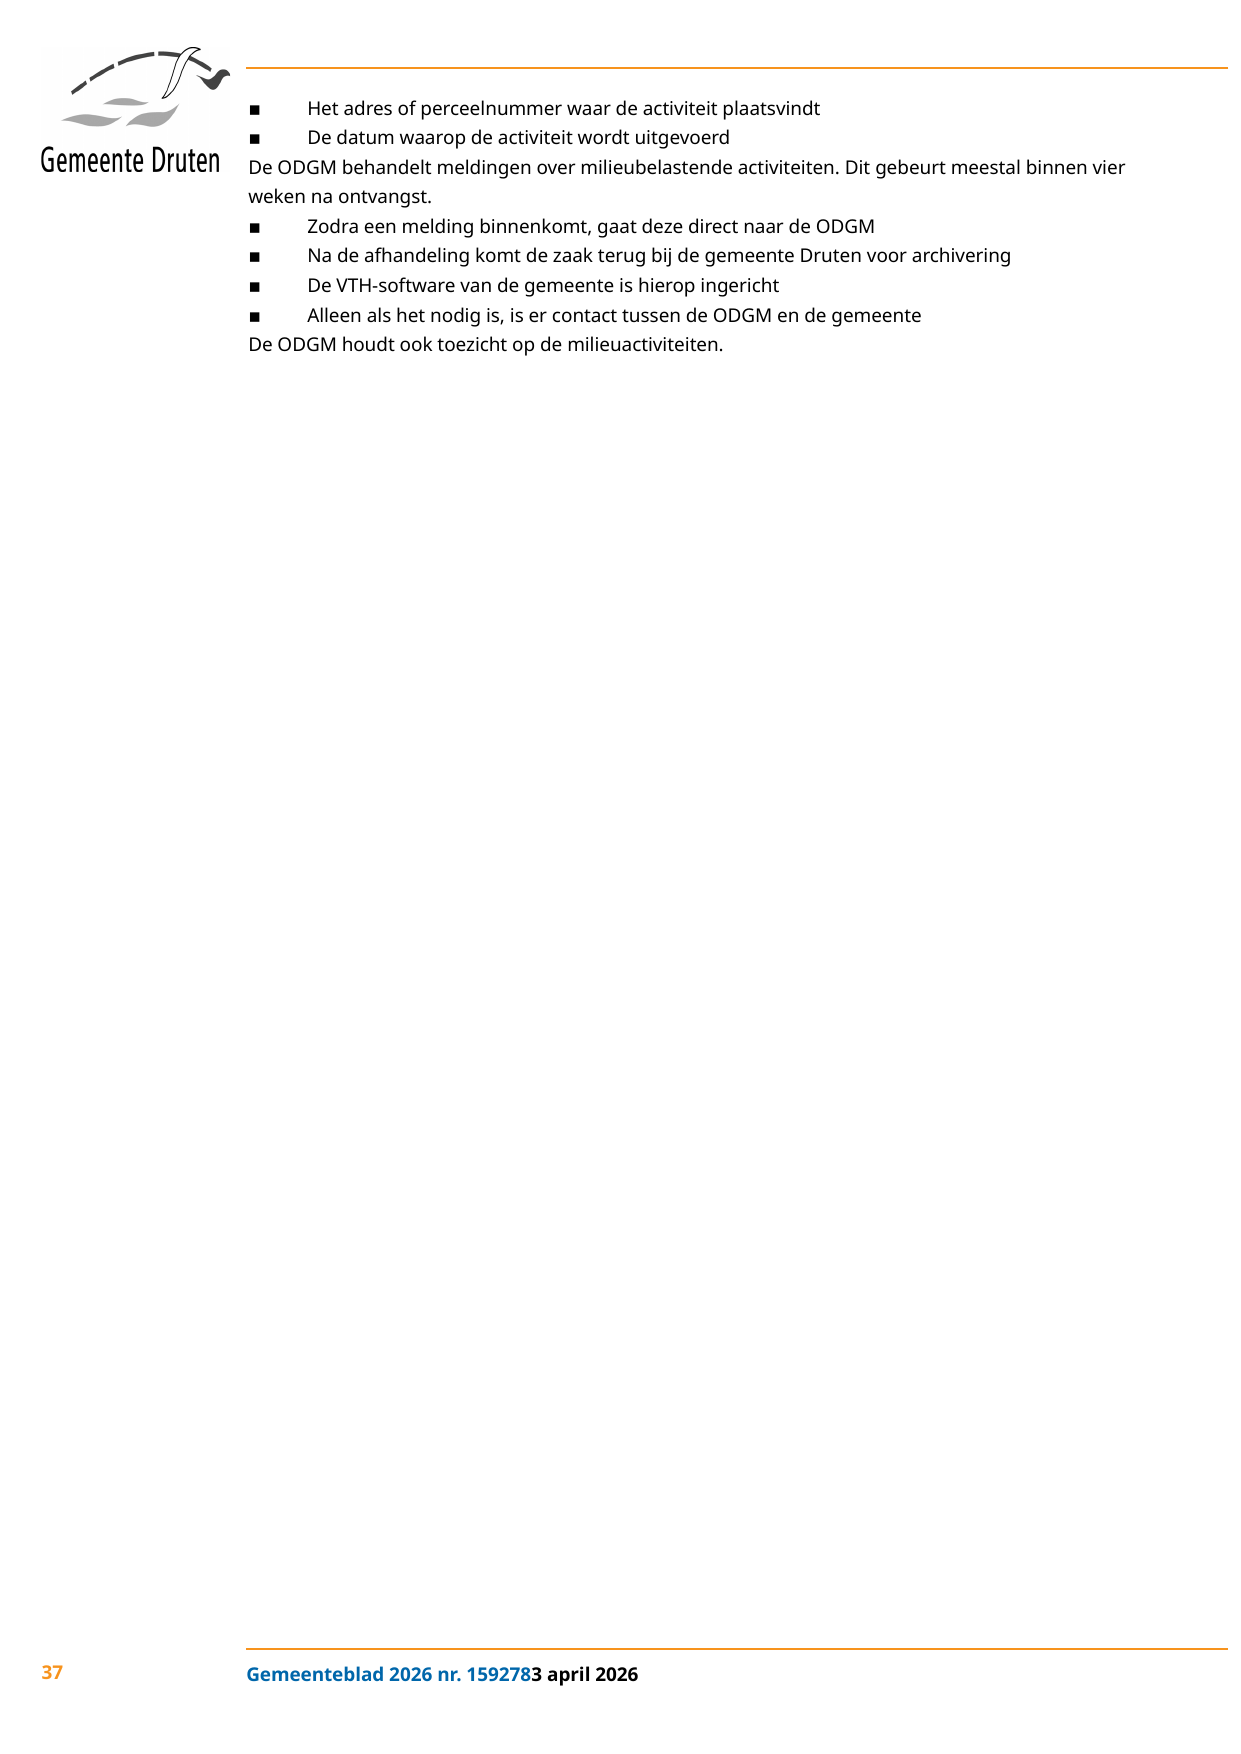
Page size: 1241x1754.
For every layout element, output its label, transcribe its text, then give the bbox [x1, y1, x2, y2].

picture [41, 47, 231, 172]
list De datum waarop de activiteit wordt uitgevoerd [248, 124, 1152, 150]
text De ODGM houdt ook toezicht op de milieuactiviteiten. [248, 331, 1152, 357]
list Zodra een melding binnenkomt, gaat deze direct naar de ODGM [248, 213, 1152, 239]
list Na de afhandeling komt de zaak terug bij de gemeente Druten voor archivering [248, 243, 1152, 268]
text De ODGM behandelt meldingen over milieubelastende activiteiten. Dit gebeurt meestal binnen vier weken na ontvangst. [248, 154, 1152, 209]
list Alleen als het nodig is, is er contact tussen de ODGM en de gemeente [248, 302, 1152, 328]
list Het adres of perceelnummer waar de activiteit plaatsvindt [248, 95, 1152, 121]
list De VTH-software van de gemeente is hierop ingericht [248, 272, 1152, 298]
